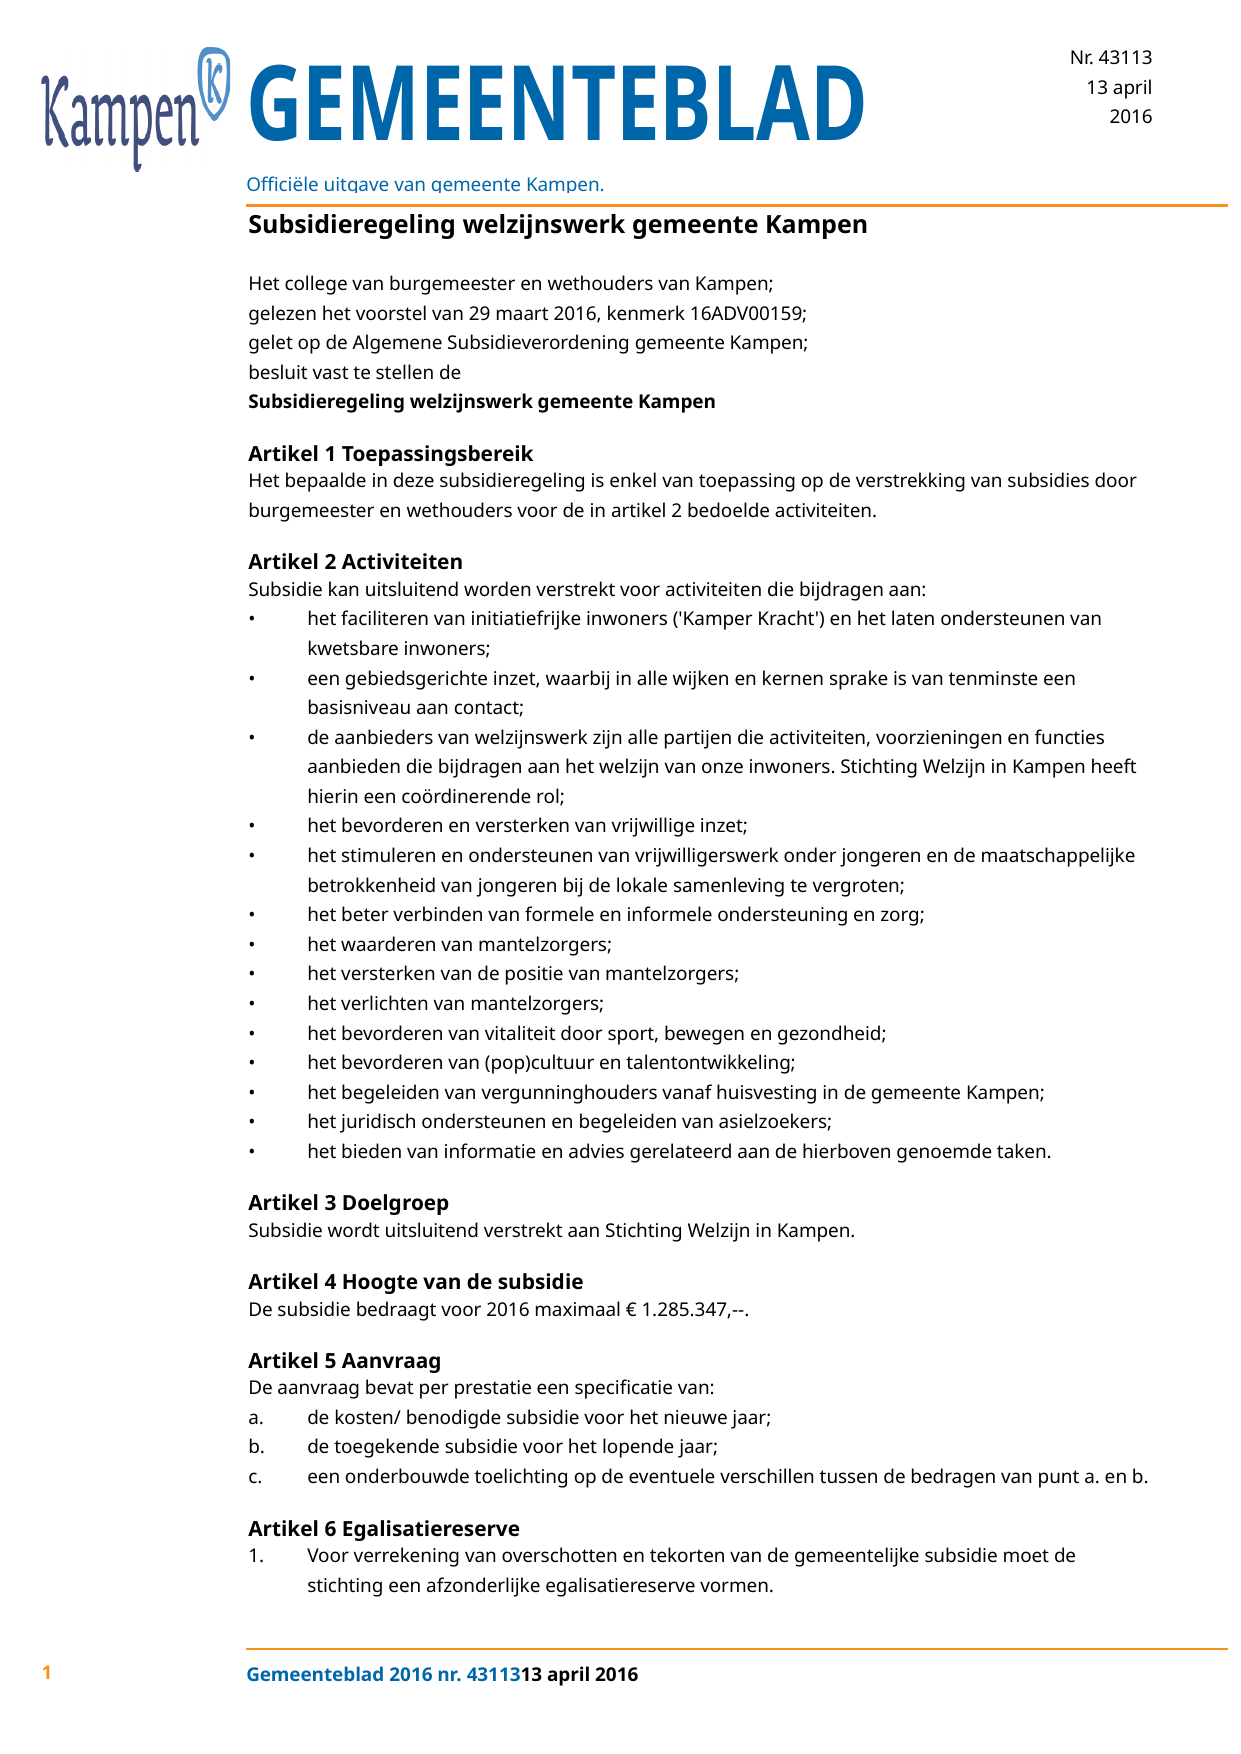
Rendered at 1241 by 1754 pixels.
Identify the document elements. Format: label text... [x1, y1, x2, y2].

text Het college van burgemeester en wethouders van Kampen; [248, 270, 1152, 296]
list het waarderen van mantelzorgers; [248, 931, 1152, 957]
list het begeleiden van vergunninghouders vanaf huisvesting in de gemeente Kampen; [248, 1079, 1152, 1104]
text besluit vast te stellen de [248, 359, 1152, 385]
list het bieden van informatie en advies gerelateerd aan de hierboven genoemde taken. [248, 1138, 1152, 1164]
list Voor verrekening van overschotten en tekorten van de gemeentelijke subsidie moet de stichting een afzonderlijke egalisatiereserve vormen. [248, 1542, 1152, 1597]
list het bevorderen en versterken van vrijwillige inzet; [248, 813, 1152, 838]
list het juridisch ondersteunen en begeleiden van asielzoekers; [248, 1108, 1152, 1134]
text gelet op de Algemene Subsidieverordening gemeente Kampen; [248, 329, 1152, 355]
list het verlichten van mantelzorgers; [248, 990, 1152, 1016]
list het bevorderen van (pop)cultuur en talentontwikkeling; [248, 1049, 1152, 1075]
text Subsidie wordt uitsluitend verstrekt aan Stichting Welzijn in Kampen. [248, 1217, 1152, 1243]
text burgemeester en wethouders voor de in artikel 2 bedoelde activiteiten. [248, 497, 1152, 523]
list het bevorderen van vitaliteit door sport, bewegen en gezondheid; [248, 1020, 1152, 1045]
list het stimuleren en ondersteunen van vrijwilligerswerk onder jongeren en de maatschappelijke betrokkenheid van jongeren bij de lokale samenleving te vergroten; [248, 842, 1152, 897]
text Artikel 2 Activiteiten [248, 547, 1152, 576]
list de kosten/ benodigde subsidie voor het nieuwe jaar; [248, 1404, 1152, 1430]
text Artikel 6 Egalisatiereserve [248, 1514, 1152, 1542]
text Subsidie kan uitsluitend worden verstrekt voor activiteiten die bijdragen aan: [248, 576, 1152, 602]
text Artikel 3 Doelgroep [248, 1188, 1152, 1217]
text Artikel 1 Toepassingsbereik [248, 439, 1152, 467]
list de toegekende subsidie voor het lopende jaar; [248, 1434, 1152, 1459]
list een onderbouwde toelichting op de eventuele verschillen tussen de bedragen van punt a. en b. [248, 1463, 1152, 1489]
text Artikel 4 Hoogte van de subsidie [248, 1267, 1152, 1296]
text Artikel 5 Aanvraag [248, 1346, 1152, 1374]
text De subsidie bedraagt voor 2016 maximaal € 1.285.347,--. [248, 1296, 1152, 1321]
text De aanvraag bevat per prestatie een specificatie van: [248, 1374, 1152, 1400]
text gelezen het voorstel van 29 maart 2016, kenmerk 16ADV00159; [248, 300, 1152, 326]
list het beter verbinden van formele en informele ondersteuning en zorg; [248, 901, 1152, 927]
text Subsidieregeling welzijnswerk gemeente Kampen [248, 389, 1152, 414]
list het faciliteren van initiatiefrijke inwoners ('Kamper Kracht') en het laten ondersteunen van kwetsbare inwoners; [248, 606, 1152, 661]
picture [41, 47, 231, 172]
list de aanbieders van welzijnswerk zijn alle partijen die activiteiten, voorzieningen en functies aanbieden die bijdragen aan het welzijn van onze inwoners. Stichting Welzijn in Kampen heeft hierin een coördinerende rol; [248, 724, 1152, 809]
text Het bepaalde in deze subsidieregeling is enkel van toepassing op de verstrekking van subsidies door [248, 467, 1152, 493]
text Subsidieregeling welzijnswerk gemeente Kampen [248, 207, 1152, 241]
list een gebiedsgerichte inzet, waarbij in alle wijken en kernen sprake is van tenminste een basisniveau aan contact; [248, 665, 1152, 720]
list het versterken van de positie van mantelzorgers; [248, 961, 1152, 986]
